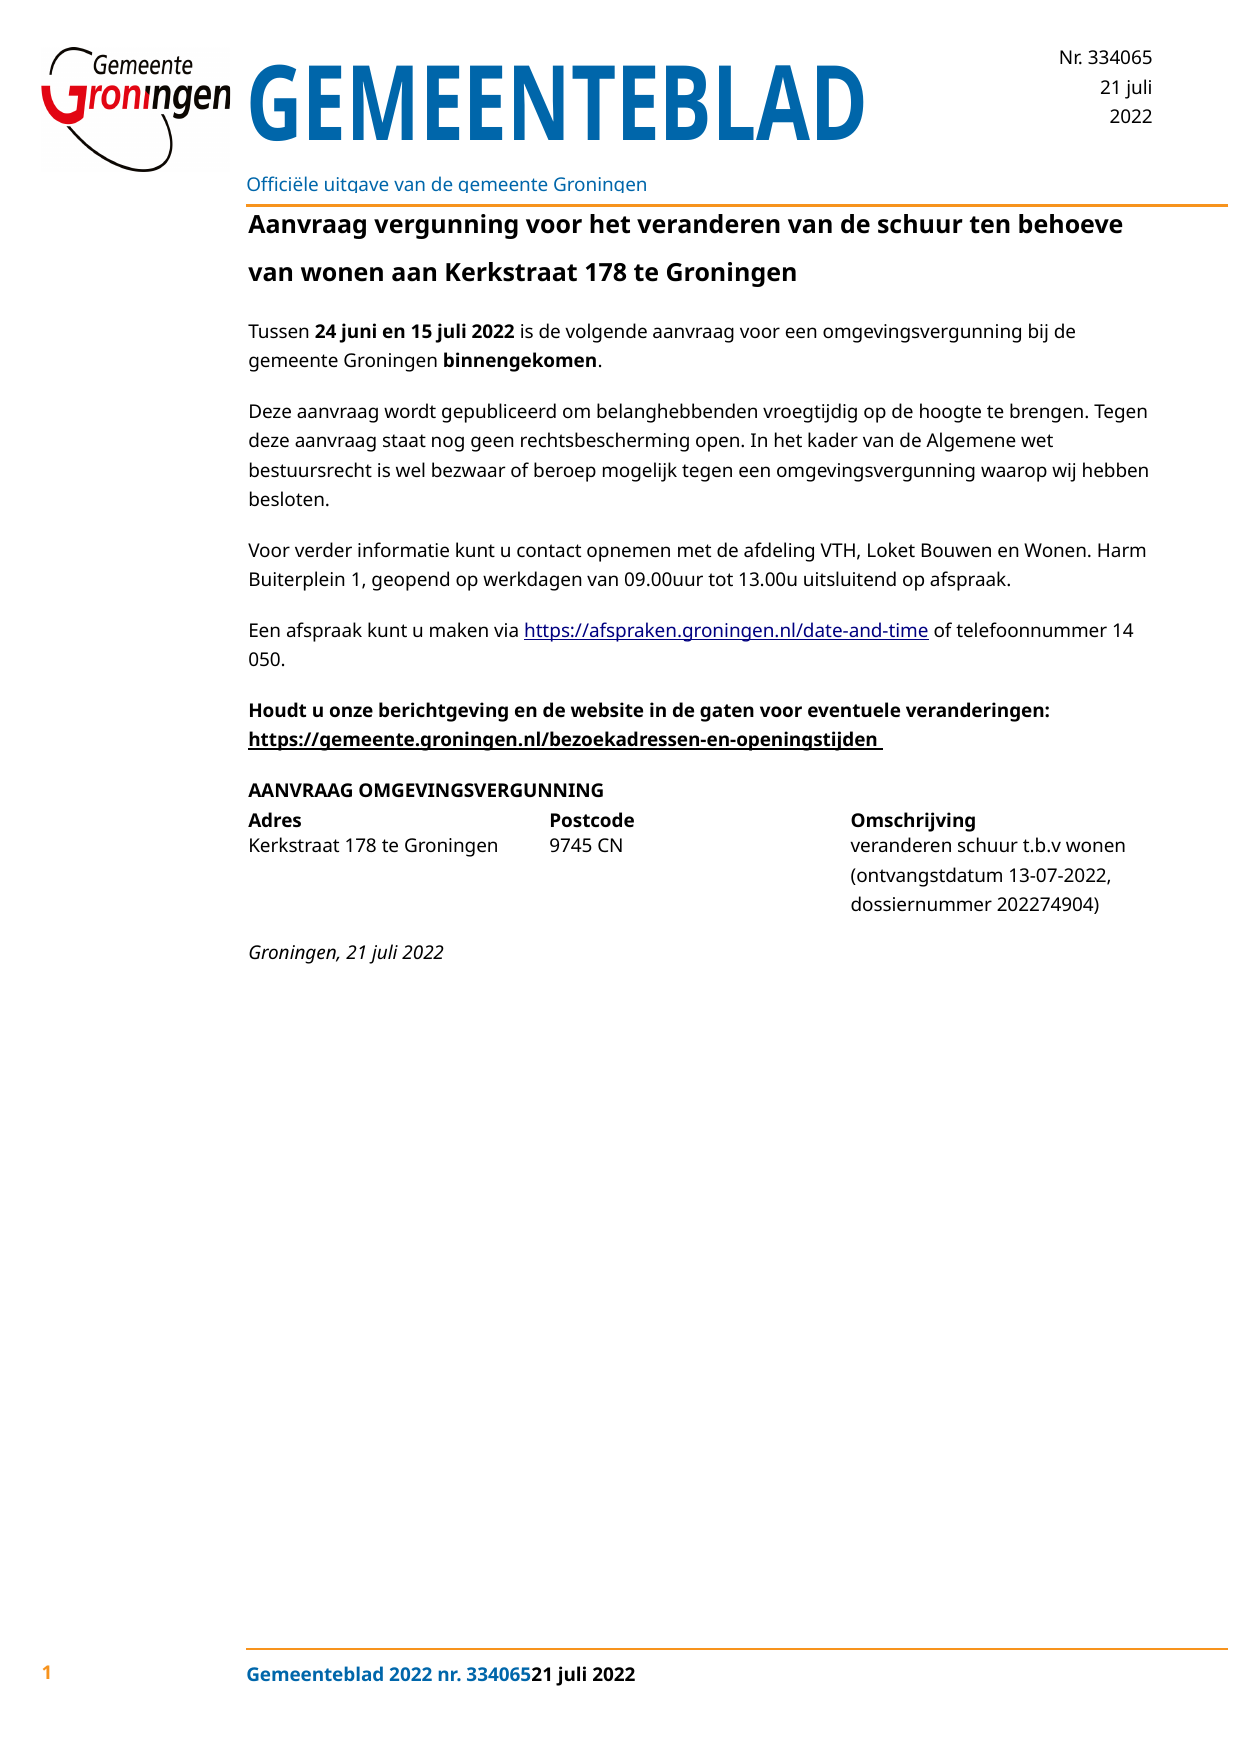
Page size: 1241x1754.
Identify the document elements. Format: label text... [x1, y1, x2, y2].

text Deze aanvraag wordt gepubliceerd om belanghebbenden vroegtijdig op de hoogte te brengen. Tegen deze aanvraag staat nog geen rechtsbescherming open. In het kader van de Algemene wet bestuursrecht is wel bezwaar of beroep mogelijk tegen een omgevingsvergunning waarop wij hebben besloten. [248, 398, 1152, 512]
text Houdt u onze berichtgeving en de website in de gaten voor eventuele veranderingen: https://gemeente.groningen.nl/bezoekadressen-en-openingstijden [248, 697, 1152, 752]
text Tussen 24 juni en 15 juli 2022 is de volgende aanvraag voor een omgevingsvergunning bij de gemeente Groningen binnengekomen. [248, 318, 1152, 373]
picture [41, 47, 231, 172]
text Groningen, 21 juli 2022 [248, 939, 1152, 964]
text AANVRAAG OMGEVINGSVERGUNNING [248, 777, 1152, 803]
table_header Adres [248, 807, 549, 832]
text Voor verder informatie kunt u contact opnemen met de afdeling VTH, Loket Bouwen en Wonen. Harm Buiterplein 1, geopend op werkdagen van 09.00uur tot 13.00u uitsluitend op afspraak. [248, 537, 1152, 592]
table_header Omschrijving [850, 807, 1152, 832]
table_cell 9745 CN [549, 833, 850, 917]
table_header Postcode [549, 807, 850, 832]
table_cell veranderen schuur t.b.v wonen (ontvangstdatum 13-07-2022, dossiernummer 202274904) [850, 833, 1152, 917]
text Aanvraag vergunning voor het veranderen van de schuur ten behoeve van wonen aan Kerkstraat 178 te Groningen [248, 207, 1152, 288]
text Een afspraak kunt u maken via https://afspraken.groningen.nl/date-and-time of telefoonnummer 14 050. [248, 617, 1152, 672]
table_cell Kerkstraat 178 te Groningen [248, 833, 549, 917]
